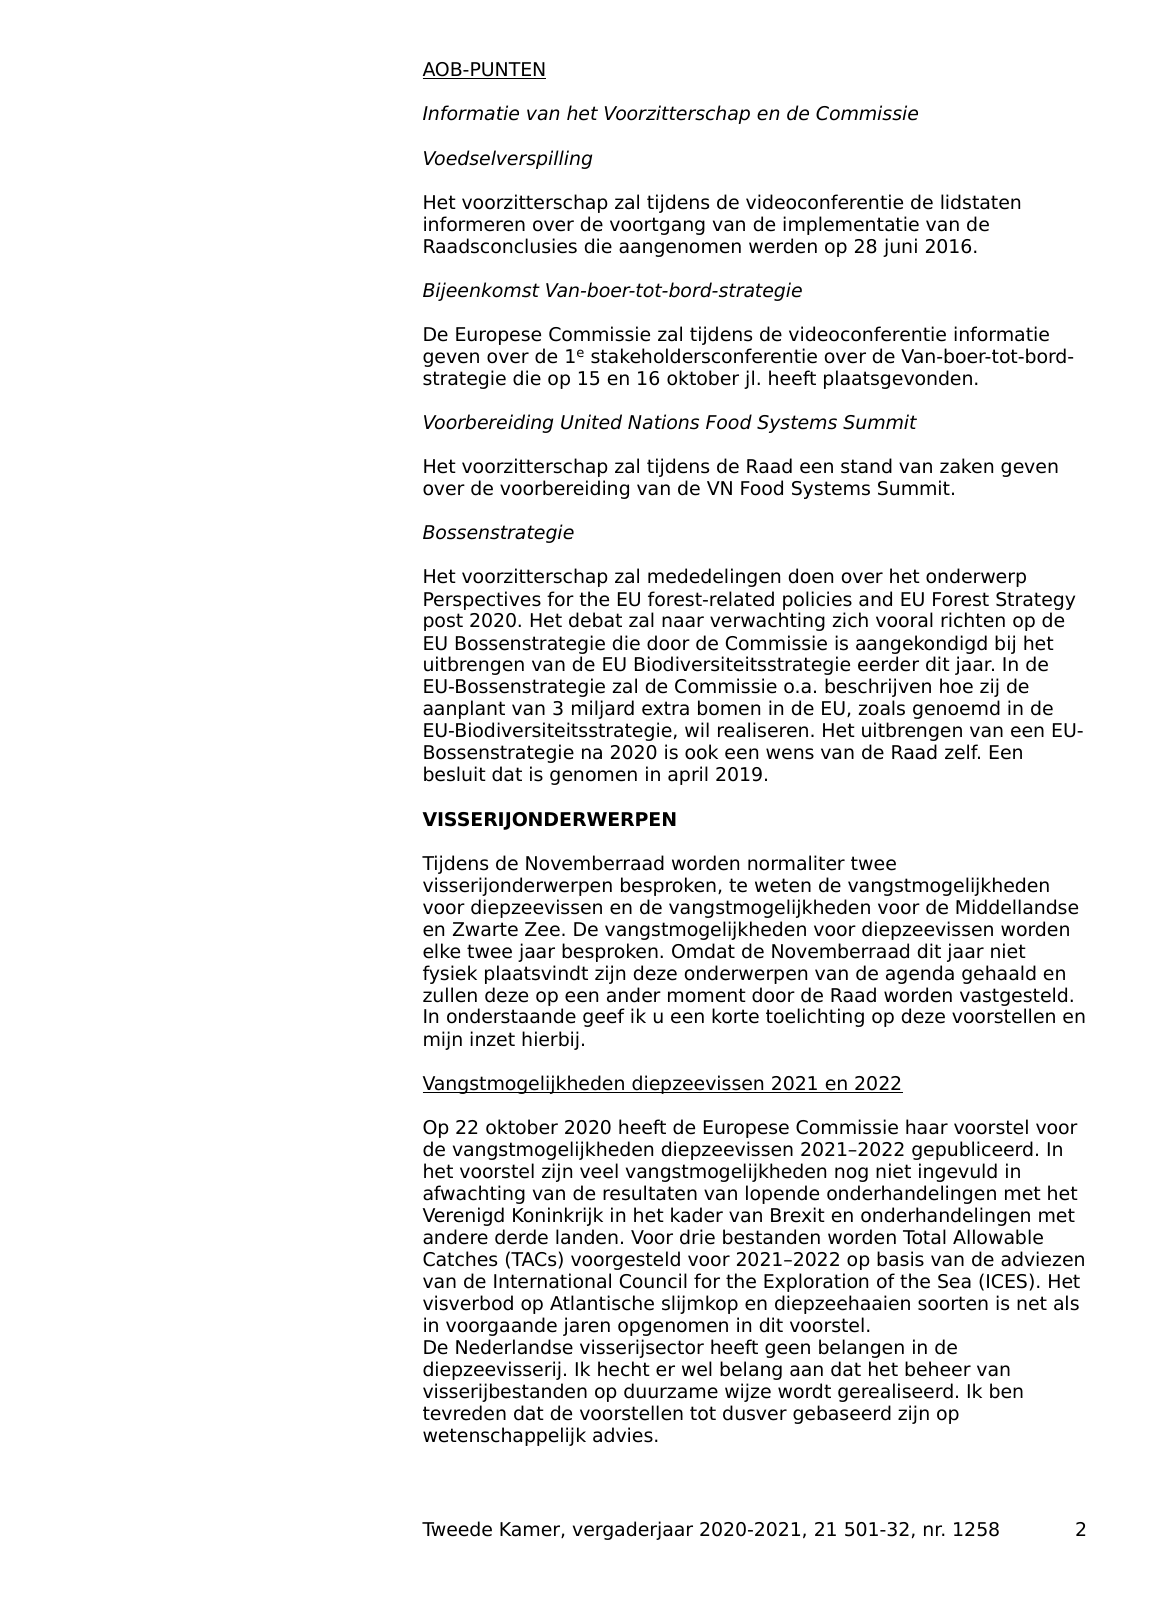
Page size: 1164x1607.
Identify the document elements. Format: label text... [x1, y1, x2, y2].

text Tijdens de Novemberraad worden normaliter twee visserijonderwerpen besproken, te weten de vangstmogelijkheden voor diepzeevissen en de vangstmogelijkheden voor de Middellandse en Zwarte Zee. De vangstmogelijkheden voor diepzeevissen worden elke twee jaar besproken. Omdat de Novemberraad dit jaar niet fysiek plaatsvindt zijn deze onderwerpen van de agenda gehaald en zullen deze op een ander moment door de Raad worden vastgesteld. In onderstaande geef ik u een korte toelichting op deze voorstellen en mijn inzet hierbij. [422, 853, 1087, 1050]
text Op 22 oktober 2020 heeft de Europese Commissie haar voorstel voor de vangstmogelijkheden diepzeevissen 2021–2022 gepubliceerd. In het voorstel zijn veel vangstmogelijkheden nog niet ingevuld in afwachting van de resultaten van lopende onderhandelingen met het Verenigd Koninkrijk in het kader van Brexit en onderhandelingen met andere derde landen. Voor drie bestanden worden Total Allowable Catches (TACs) voorgesteld voor 2021–2022 op basis van de adviezen van de International Council for the Exploration of the Sea (ICES). Het visverbod op Atlantische slijmkop en diepzeehaaien soorten is net als in voorgaande jaren opgenomen in dit voorstel. [422, 1117, 1087, 1337]
text De Nederlandse visserijsector heeft geen belangen in de diepzeevisserij. Ik hecht er wel belang aan dat het beheer van visserijbestanden op duurzame wijze wordt gerealiseerd. Ik ben tevreden dat de voorstellen tot dusver gebaseerd zijn op wetenschappelijk advies. [422, 1337, 1087, 1446]
subtitle Voorbereiding United Nations Food Systems Summit [422, 412, 1087, 434]
text Het voorzitterschap zal tijdens de videoconferentie de lidstaten informeren over de voortgang van de implementatie van de Raadsconclusies die aangenomen werden op 28 juni 2016. [422, 192, 1087, 257]
subtitle AOB-PUNTEN [422, 59, 1087, 81]
subtitle Bossenstrategie [422, 522, 1087, 544]
subtitle Bijeenkomst Van-boer-tot-bord-strategie [422, 280, 1087, 302]
subtitle VISSERIJONDERWERPEN [422, 808, 1087, 830]
subtitle Vangstmogelijkheden diepzeevissen 2021 en 2022 [422, 1073, 1087, 1094]
text Het voorzitterschap zal tijdens de Raad een stand van zaken geven over de voorbereiding van de VN Food Systems Summit. [422, 456, 1087, 500]
subtitle Voedselverspilling [422, 147, 1087, 169]
text Het voorzitterschap zal mededelingen doen over het onderwerp Perspectives for the EU forest-related policies and EU Forest Strategy post 2020. Het debat zal naar verwachting zich vooral richten op de EU Bossenstrategie die door de Commissie is aangekondigd bij het uitbrengen van de EU Biodiversiteitsstrategie eerder dit jaar. In de EU-Bossenstrategie zal de Commissie o.a. beschrijven hoe zij de aanplant van 3 miljard extra bomen in de EU, zoals genoemd in de EU-Biodiversiteitsstrategie, wil realiseren. Het uitbrengen van een EU-Bossenstrategie na 2020 is ook een wens van de Raad zelf. Een besluit dat is genomen in april 2019. [422, 566, 1087, 786]
text De Europese Commissie zal tijdens de videoconferentie informatie geven over de 1e stakeholdersconferentie over de Van-boer-tot-bord-strategie die op 15 en 16 oktober jl. heeft plaatsgevonden. [422, 324, 1087, 390]
text Informatie van het Voorzitterschap en de Commissie [422, 103, 1087, 125]
